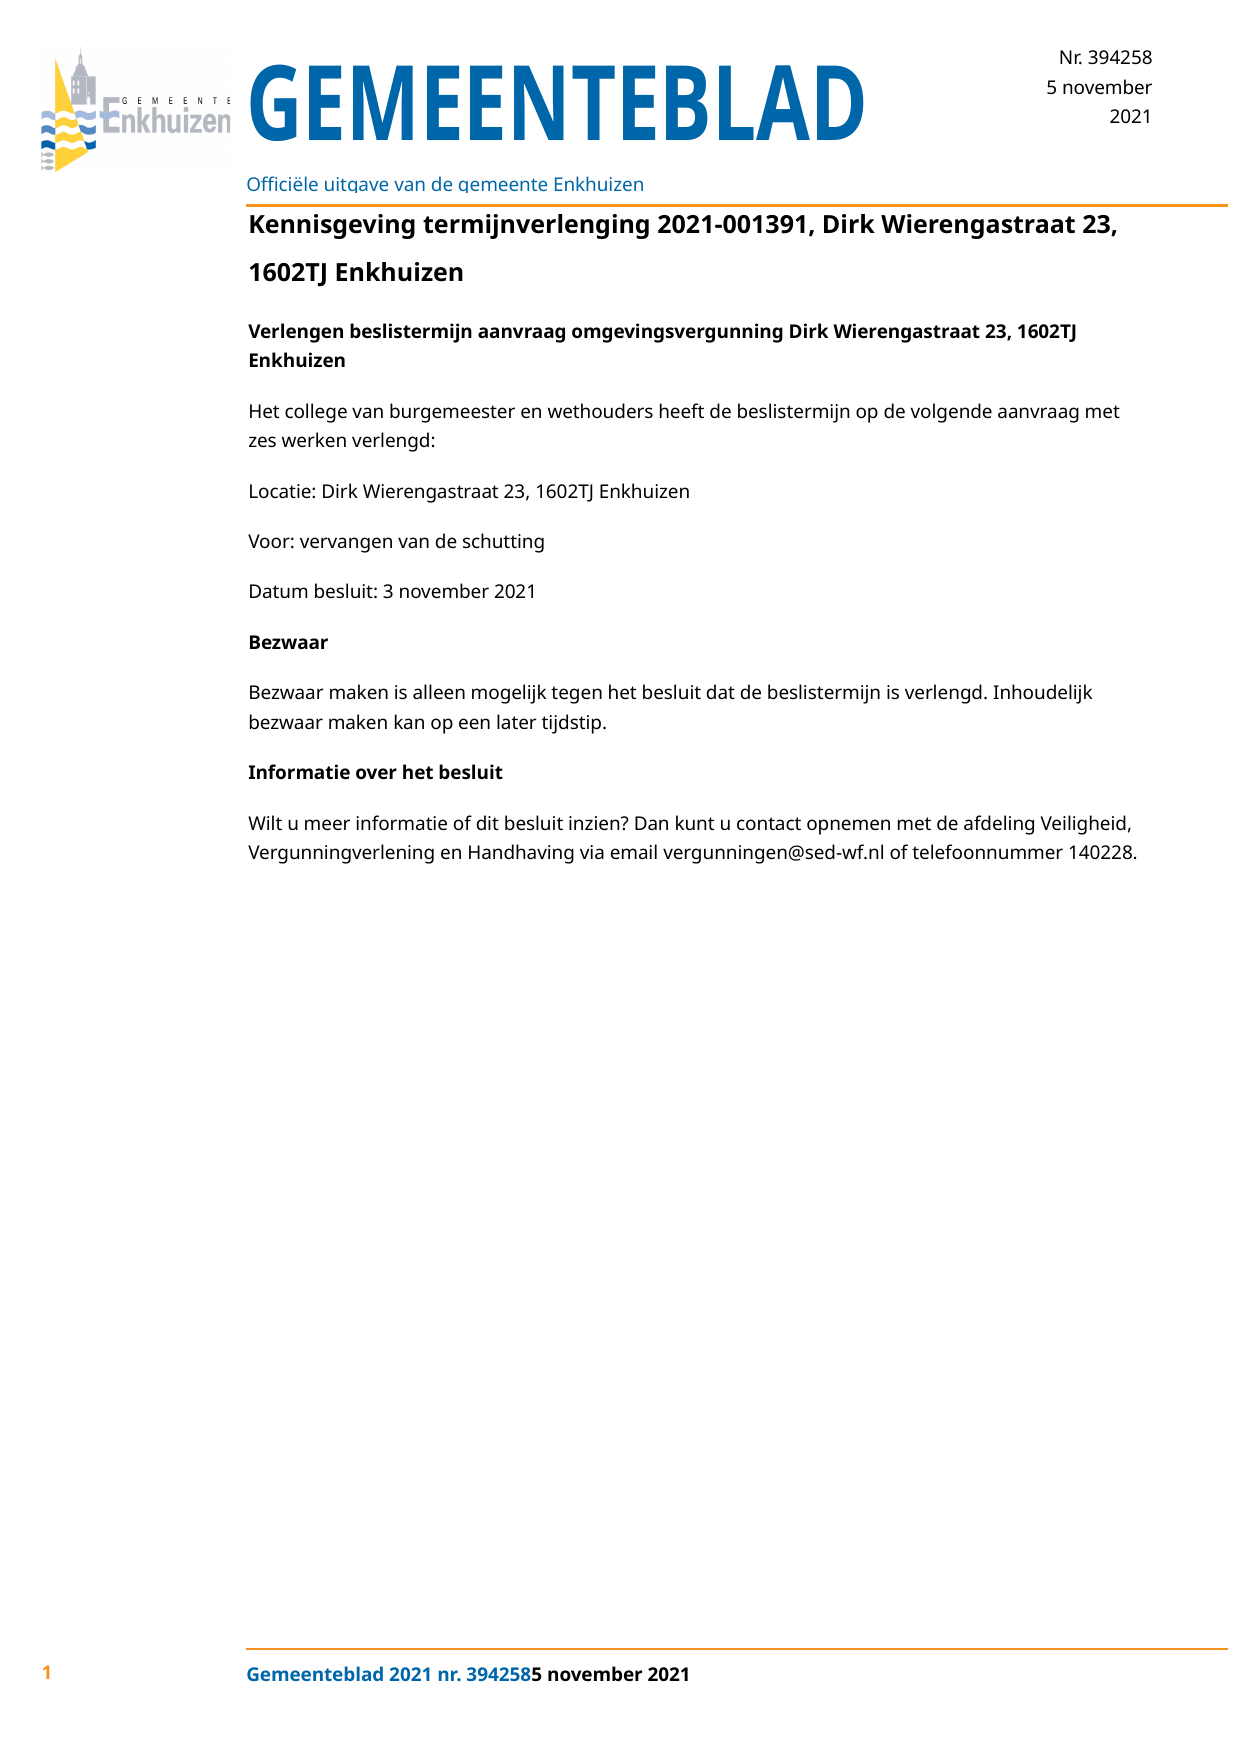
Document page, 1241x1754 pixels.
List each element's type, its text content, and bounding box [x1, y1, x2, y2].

text Locatie: Dirk Wierengastraat 23, 1602TJ Enkhuizen [248, 478, 1152, 504]
text Informatie over het besluit [248, 759, 1152, 785]
text Het college van burgemeester en wethouders heeft de beslistermijn op de volgende aanvraag met zes werken verlengd: [248, 398, 1152, 453]
text Verlengen beslistermijn aanvraag omgevingsvergunning Dirk Wierengastraat 23, 1602TJ Enkhuizen [248, 318, 1152, 373]
text Datum besluit: 3 november 2021 [248, 579, 1152, 604]
text Voor: vervangen van de schutting [248, 528, 1152, 554]
text Kennisgeving termijnverlenging 2021-001391, Dirk Wierengastraat 23, 1602TJ Enkhuizen [248, 207, 1152, 288]
text Bezwaar maken is alleen mogelijk tegen het besluit dat de beslistermijn is verlengd. Inhoudelijk bezwaar maken kan op een later tijdstip. [248, 679, 1152, 735]
text Bezwaar [248, 629, 1152, 655]
text Wilt u meer informatie of dit besluit inzien? Dan kunt u contact opnemen met de afdeling Veiligheid, Vergunningverlening en Handhaving via email vergunningen@sed-wf.nl of telefoonnummer 140228. [248, 810, 1152, 865]
picture [41, 47, 231, 172]
